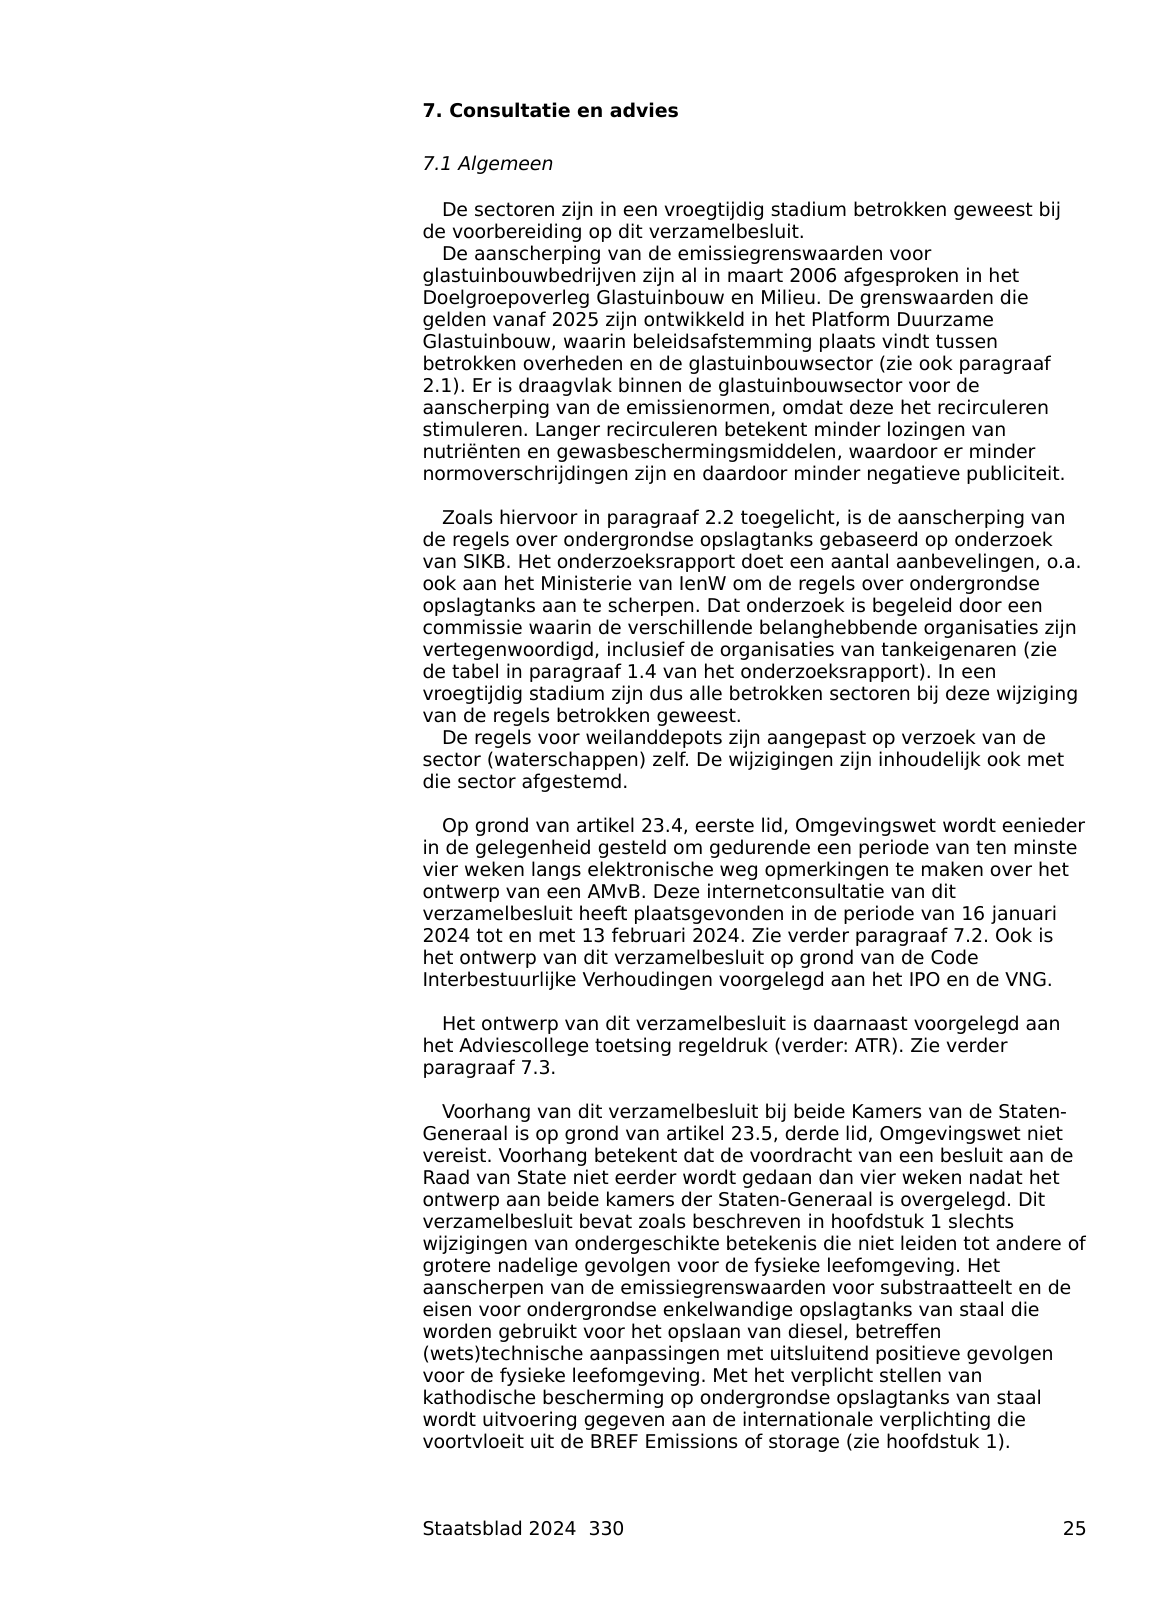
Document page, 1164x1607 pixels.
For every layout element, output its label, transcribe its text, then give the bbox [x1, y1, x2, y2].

text De regels voor weilanddepots zijn aangepast op verzoek van de sector (waterschappen) zelf. De wijzigingen zijn inhoudelijk ook met die sector afgestemd. [422, 727, 1087, 793]
text Zoals hiervoor in paragraaf 2.2 toegelicht, is de aanscherping van de regels over ondergrondse opslagtanks gebaseerd op onderzoek van SIKB. Het onderzoeksrapport doet een aantal aanbevelingen, o.a. ook aan het Ministerie van IenW om de regels over ondergrondse opslagtanks aan te scherpen. Dat onderzoek is begeleid door een commissie waarin de verschillende belanghebbende organisaties zijn vertegenwoordigd, inclusief de organisaties van tankeigenaren (zie de tabel in paragraaf 1.4 van het onderzoeksrapport). In een vroegtijdig stadium zijn dus alle betrokken sectoren bij deze wijziging van de regels betrokken geweest. [422, 507, 1087, 727]
text De sectoren zijn in een vroegtijdig stadium betrokken geweest bij de voorbereiding op dit verzamelbesluit. [422, 199, 1087, 243]
text Voorhang van dit verzamelbesluit bij beide Kamers van de Staten-Generaal is op grond van artikel 23.5, derde lid, Omgevingswet niet vereist. Voorhang betekent dat de voordracht van een besluit aan de Raad van State niet eerder wordt gedaan dan vier weken nadat het ontwerp aan beide kamers der Staten-Generaal is overgelegd. Dit verzamelbesluit bevat zoals beschreven in hoofdstuk 1 slechts wijzigingen van ondergeschikte betekenis die niet leiden tot andere of grotere nadelige gevolgen voor de fysieke leefomgeving. Het aanscherpen van de emissiegrenswaarden voor substraatteelt en de eisen voor ondergrondse enkelwandige opslagtanks van staal die worden gebruikt voor het opslaan van diesel, betreffen (wets)technische aanpassingen met uitsluitend positieve gevolgen voor de fysieke leefomgeving. Met het verplicht stellen van kathodische bescherming op ondergrondse opslagtanks van staal wordt uitvoering gegeven aan de internationale verplichting die voortvloeit uit de BREF Emissions of storage (zie hoofdstuk 1). [422, 1101, 1087, 1453]
subtitle 7.1 Algemeen [422, 152, 1087, 174]
text De aanscherping van de emissiegrenswaarden voor glastuinbouwbedrijven zijn al in maart 2006 afgesproken in het Doelgroepoverleg Glastuinbouw en Milieu. De grenswaarden die gelden vanaf 2025 zijn ontwikkeld in het Platform Duurzame Glastuinbouw, waarin beleidsafstemming plaats vindt tussen betrokken overheden en de glastuinbouwsector (zie ook paragraaf 2.1). Er is draagvlak binnen de glastuinbouwsector voor de aanscherping van de emissienormen, omdat deze het recirculeren stimuleren. Langer recirculeren betekent minder lozingen van nutriënten en gewasbeschermingsmiddelen, waardoor er minder normoverschrijdingen zijn en daardoor minder negatieve publiciteit. [422, 243, 1087, 485]
text Op grond van artikel 23.4, eerste lid, Omgevingswet wordt eenieder in de gelegenheid gesteld om gedurende een periode van ten minste vier weken langs elektronische weg opmerkingen te maken over het ontwerp van een AMvB. Deze internetconsultatie van dit verzamelbesluit heeft plaatsgevonden in de periode van 16 januari 2024 tot en met 13 februari 2024. Zie verder paragraaf 7.2. Ook is het ontwerp van dit verzamelbesluit op grond van de Code Interbestuurlijke Verhoudingen voorgelegd aan het IPO en de VNG. [422, 815, 1087, 991]
subtitle 7. Consultatie en advies [422, 100, 1087, 122]
text Het ontwerp van dit verzamelbesluit is daarnaast voorgelegd aan het Adviescollege toetsing regeldruk (verder: ATR). Zie verder paragraaf 7.3. [422, 1013, 1087, 1079]
